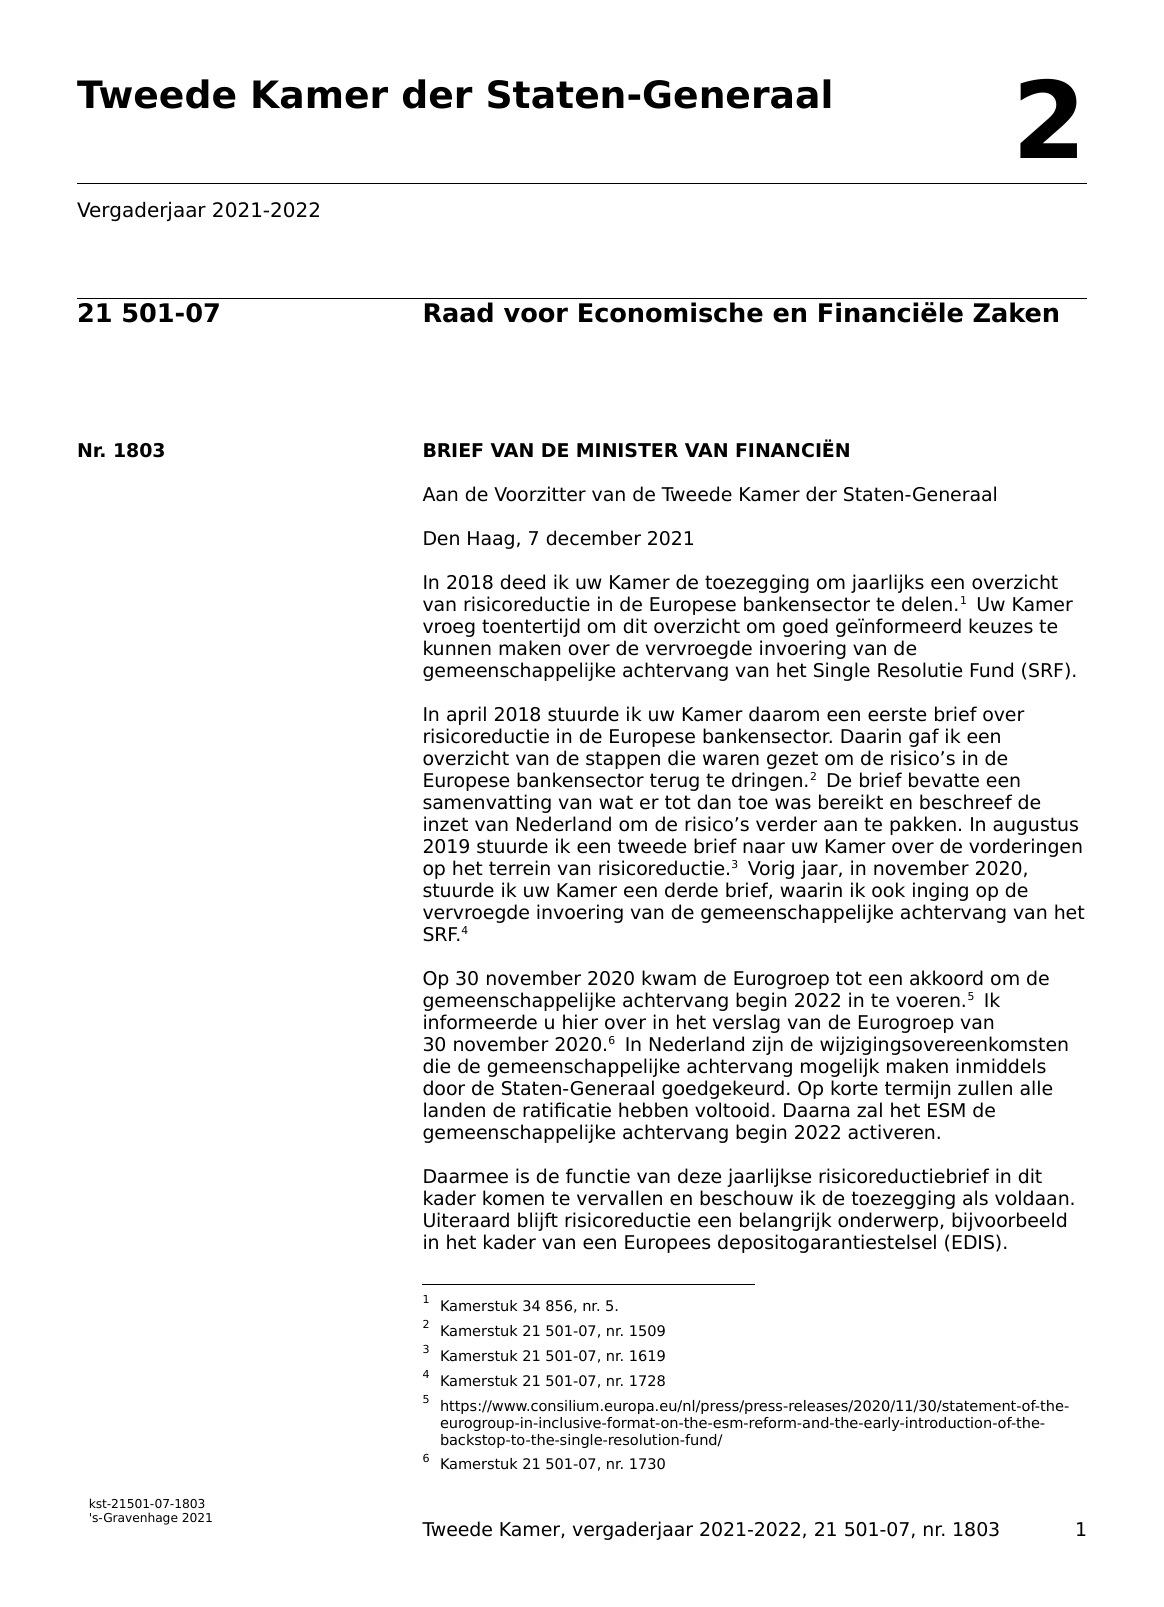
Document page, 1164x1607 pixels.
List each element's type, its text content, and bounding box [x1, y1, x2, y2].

text kst-21501-07-1803 [88, 1497, 323, 1511]
text Op 30 november 2020 kwam de Eurogroep tot een akkoord om de gemeenschappelijke achtervang begin 2022 in te voeren. Ik informeerde u hier over in het verslag van de Eurogroep van 30 november 2020. In Nederland zijn de wijzigingsovereenkomsten die de gemeenschappelijke achtervang mogelijk maken inmiddels door de Staten-Generaal goedgekeurd. Op korte termijn zullen alle landen de ratificatie hebben voltooid. Daarna zal het ESM de gemeenschappelijke achtervang begin 2022 activeren. [422, 968, 1087, 1144]
text Kamerstuk 34 856, nr. 5. [422, 1293, 1087, 1316]
text https://www.consilium.europa.eu/nl/press/press-releases/2020/11/30/statement-of-the-eurogroup-in-inclusive-format-on-the-esm-reform-and-the-early-introduction-of-the-backstop-to-the-single-resolution-fund/ [422, 1393, 1087, 1449]
table_header Tweede Kamer der Staten-Generaal [77, 59, 886, 183]
text Kamerstuk 21 501-07, nr. 1730 [422, 1452, 1087, 1474]
text Aan de Voorzitter van de Tweede Kamer der Staten-Generaal [422, 484, 1087, 506]
text Kamerstuk 21 501-07, nr. 1509 [422, 1318, 1087, 1341]
text In april 2018 stuurde ik uw Kamer daarom een eerste brief over risicoreductie in de Europese bankensector. Daarin gaf ik een overzicht van de stappen die waren gezet om de risico’s in de Europese bankensector terug te dringen. De brief bevatte een samenvatting van wat er tot dan toe was bereikt en beschreef de inzet van Nederland om de risico’s verder aan te pakken. In augustus 2019 stuurde ik een tweede brief naar uw Kamer over de vorderingen op het terrein van risicoreductie. Vorig jaar, in november 2020, stuurde ik uw Kamer een derde brief, waarin ik ook inging op de vervroegde invoering van de gemeenschappelijke achtervang van het SRF. [422, 704, 1087, 946]
text Kamerstuk 21 501-07, nr. 1728 [422, 1368, 1087, 1391]
subtitle Nr. 1803 BRIEF VAN DE MINISTER VAN FINANCIËN [77, 440, 1087, 462]
text Daarmee is de functie van deze jaarlijkse risicoreductiebrief in dit kader komen te vervallen en beschouw ik de toezegging als voldaan. Uiteraard blijft risicoreductie een belangrijk onderwerp, bijvoorbeeld in het kader van een Europees depositogarantiestelsel (EDIS). [422, 1166, 1087, 1254]
table_header 2 [886, 59, 1087, 183]
text Kamerstuk 21 501-07, nr. 1619 [422, 1343, 1087, 1366]
text Den Haag, 7 december 2021 [422, 528, 1087, 550]
text In 2018 deed ik uw Kamer de toezegging om jaarlijks een overzicht van risicoreductie in de Europese bankensector te delen. Uw Kamer vroeg toentertijd om dit overzicht om goed geïnformeerd keuzes te kunnen maken over de vervroegde invoering van de gemeenschappelijke achtervang van het Single Resolutie Fund (SRF). [422, 572, 1087, 682]
text 's-Gravenhage 2021 [88, 1511, 323, 1525]
table_cell Vergaderjaar 2021-2022 [77, 184, 1087, 298]
subtitle 21 501-07 Raad voor Economische en Financiële Zaken [77, 299, 1087, 329]
